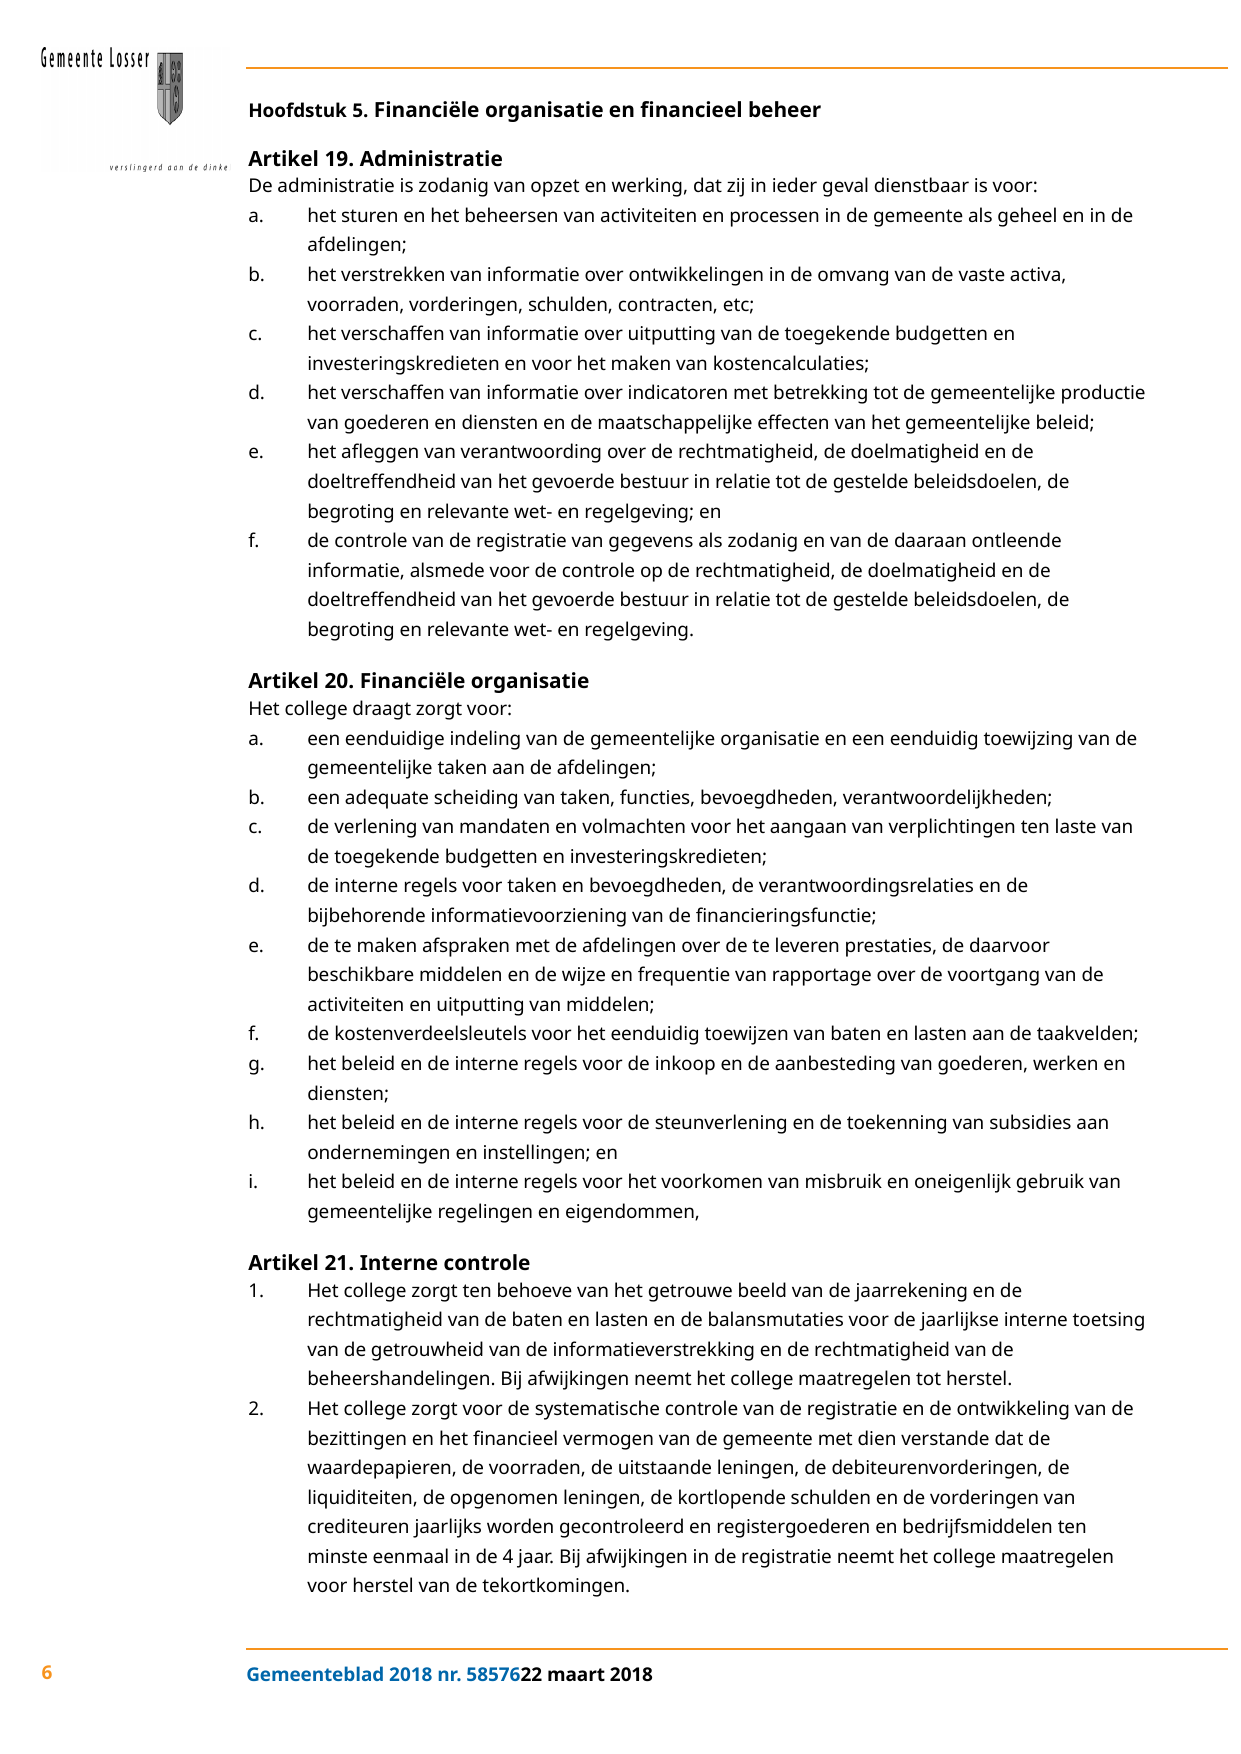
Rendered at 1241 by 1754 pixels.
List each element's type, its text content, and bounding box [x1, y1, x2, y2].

list het beleid en de interne regels voor de inkoop en de aanbesteding van goederen, werken en diensten; [248, 1050, 1152, 1105]
text Artikel 21. Interne controle [248, 1248, 1152, 1277]
list een adequate scheiding van taken, functies, bevoegdheden, verantwoordelijkheden; [248, 784, 1152, 809]
list het verstrekken van informatie over ontwikkelingen in de omvang van de vaste activa, voorraden, vorderingen, schulden, contracten, etc; [248, 261, 1152, 317]
list Het college zorgt ten behoeve van het getrouwe beeld van de jaarrekening en de rechtmatigheid van de baten en lasten en de balansmutaties voor de jaarlijkse interne toetsing van de getrouwheid van de informatieverstrekking en de rechtmatigheid van de beheershandelingen. Bij afwijkingen neemt het college maatregelen tot herstel. [248, 1277, 1152, 1391]
list het verschaffen van informatie over indicatoren met betrekking tot de gemeentelijke productie van goederen en diensten en de maatschappelijke effecten van het gemeentelijke beleid; [248, 379, 1152, 435]
text Artikel 19. Administratie [248, 144, 1152, 172]
text Artikel 20. Financiële organisatie [248, 667, 1152, 695]
list een eenduidige indeling van de gemeentelijke organisatie en een eenduidig toewijzing van de gemeentelijke taken aan de afdelingen; [248, 725, 1152, 780]
list de kostenverdeelsleutels voor het eenduidig toewijzen van baten en lasten aan de taakvelden; [248, 1021, 1152, 1046]
list het afleggen van verantwoording over de rechtmatigheid, de doelmatigheid en de doeltreffendheid van het gevoerde bestuur in relatie tot de gestelde beleidsdoelen, de begroting en relevante wet- en regelgeving; en [248, 439, 1152, 524]
list het verschaffen van informatie over uitputting van de toegekende budgetten en investeringskredieten en voor het maken van kostencalculaties; [248, 320, 1152, 376]
list de interne regels voor taken en bevoegdheden, de verantwoordingsrelaties en de bijbehorende informatievoorziening van de financieringsfunctie; [248, 873, 1152, 928]
list het sturen en het beheersen van activiteiten en processen in de gemeente als geheel en in de afdelingen; [248, 202, 1152, 257]
list het beleid en de interne regels voor de steunverlening en de toekenning van subsidies aan ondernemingen en instellingen; en [248, 1109, 1152, 1164]
list de controle van de registratie van gegevens als zodanig en van de daaraan ontleende informatie, alsmede voor de controle op de rechtmatigheid, de doelmatigheid en de doeltreffendheid van het gevoerde bestuur in relatie tot de gestelde beleidsdoelen, de begroting en relevante wet- en regelgeving. [248, 527, 1152, 642]
list de verlening van mandaten en volmachten voor het aangaan van verplichtingen ten laste van de toegekende budgetten en investeringskredieten; [248, 813, 1152, 869]
picture [41, 47, 231, 172]
list het beleid en de interne regels voor het voorkomen van misbruik en oneigenlijk gebruik van gemeentelijke regelingen en eigendommen, [248, 1168, 1152, 1224]
text Het college draagt zorgt voor: [248, 695, 1152, 721]
list de te maken afspraken met de afdelingen over de te leveren prestaties, de daarvoor beschikbare middelen en de wijze en frequentie van rapportage over de voortgang van de activiteiten en uitputting van middelen; [248, 932, 1152, 1017]
list Het college zorgt voor de systematische controle van de registratie en de ontwikkeling van de bezittingen en het financieel vermogen van de gemeente met dien verstande dat de waardepapieren, de voorraden, de uitstaande leningen, de debiteurenvorderingen, de liquiditeiten, de opgenomen leningen, de kortlopende schulden en de vorderingen van crediteuren jaarlijks worden gecontroleerd en registergoederen en bedrijfsmiddelen ten minste eenmaal in de 4 jaar. Bij afwijkingen in de registratie neemt het college maatregelen voor herstel van de tekortkomingen. [248, 1395, 1152, 1598]
text De administratie is zodanig van opzet en werking, dat zij in ieder geval dienstbaar is voor: [248, 172, 1152, 198]
text Hoofdstuk 5. Financiële organisatie en financieel beheer [248, 95, 1152, 123]
